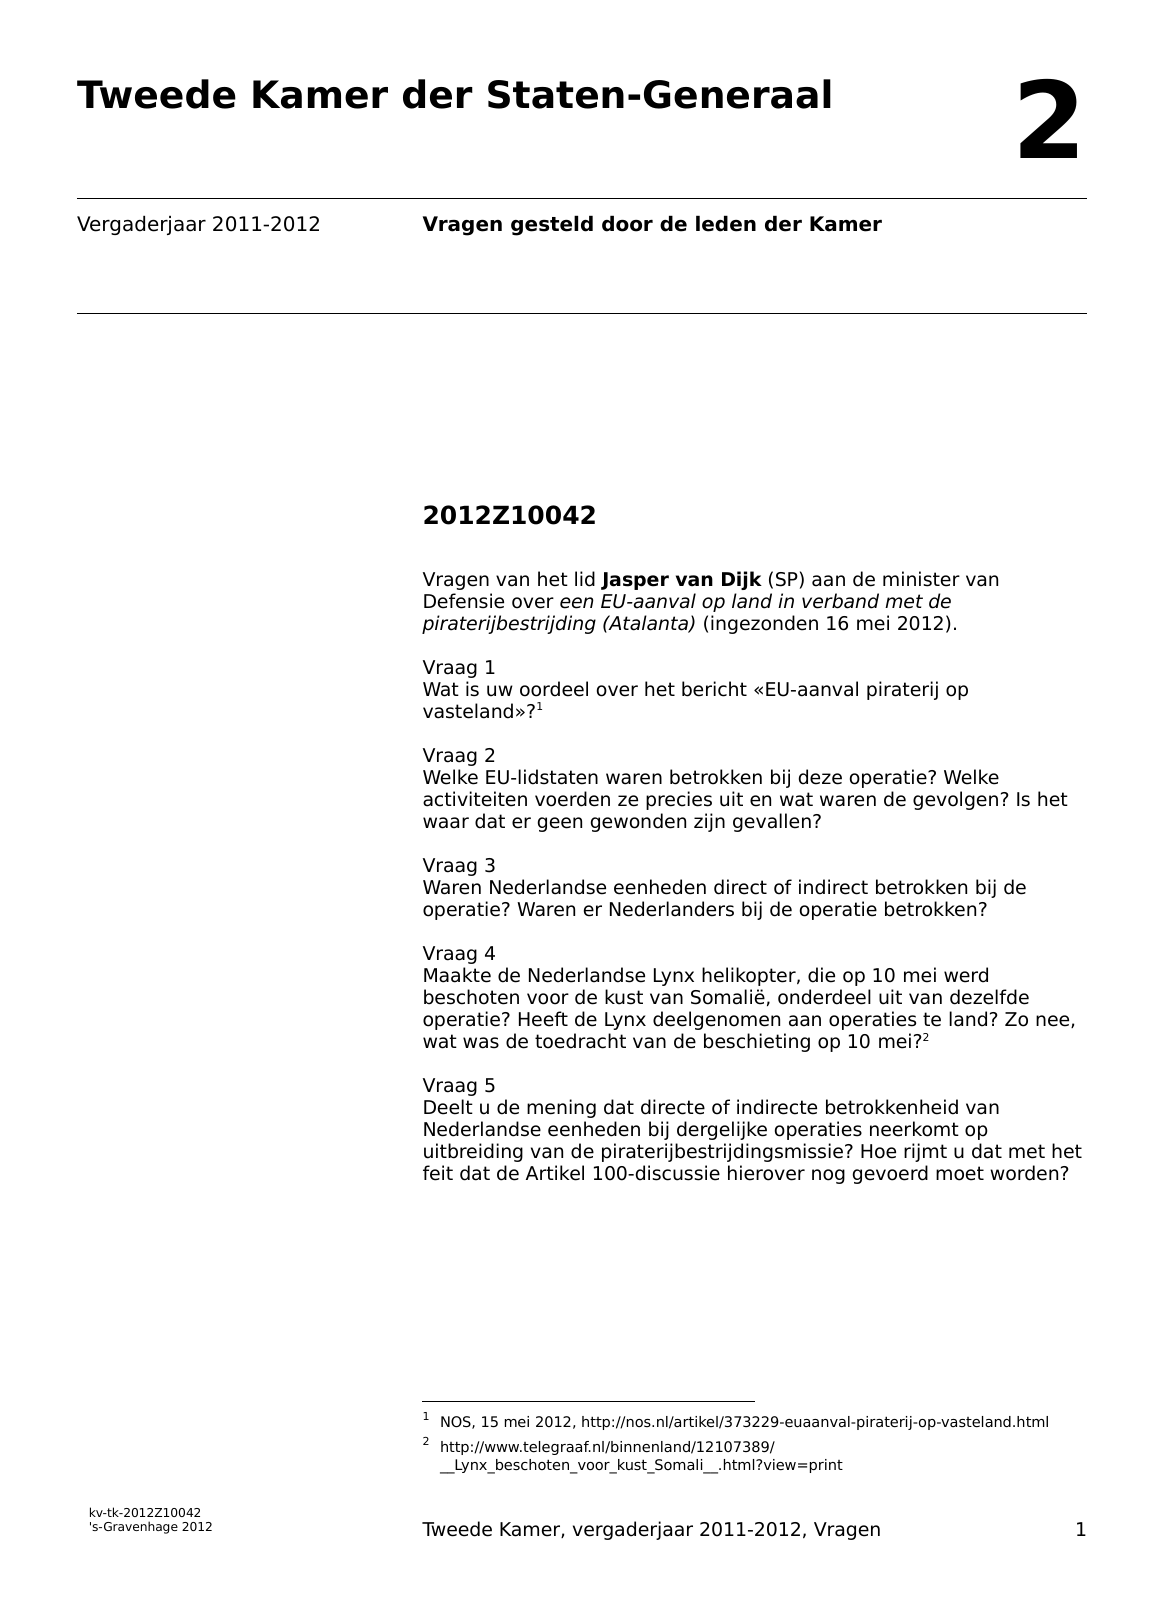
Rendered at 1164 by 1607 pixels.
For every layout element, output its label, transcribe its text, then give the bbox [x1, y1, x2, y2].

text Deelt u de mening dat directe of indirecte betrokkenheid van Nederlandse eenheden bij dergelijke operaties neerkomt op uitbreiding van de piraterijbestrijdingsmissie? Hoe rijmt u dat met het feit dat de Artikel 100-discussie hierover nog gevoerd moet worden? [422, 1097, 1087, 1185]
text Waren Nederlandse eenheden direct of indirect betrokken bij de operatie? Waren er Nederlanders bij de operatie betrokken? [422, 877, 1087, 921]
text http://www.telegraaf.nl/binnenland/12107389/__Lynx_beschoten_voor_kust_Somali__.html?view=print [422, 1435, 1087, 1474]
text kv-tk-2012Z10042 [88, 1506, 323, 1520]
table_header 2 [886, 59, 1087, 198]
text Vraag 5 [422, 1075, 1087, 1097]
text Vraag 3 [422, 855, 1087, 877]
text 's-Gravenhage 2012 [88, 1520, 323, 1534]
text Wat is uw oordeel over het bericht «EU-aanval piraterij op vasteland»? [422, 679, 1087, 723]
text Vragen van het lid Jasper van Dijk (SP) aan de minister van Defensie over een EU-aanval op land in verband met de piraterijbestrijding (Atalanta) (ingezonden 16 mei 2012). [422, 569, 1087, 635]
text Welke EU-lidstaten waren betrokken bij deze operatie? Welke activiteiten voerden ze precies uit en wat waren de gevolgen? Is het waar dat er geen gewonden zijn gevallen? [422, 767, 1087, 833]
text NOS, 15 mei 2012, http://nos.nl/artikel/373229-euaanval-piraterij-op-vasteland.html [422, 1410, 1087, 1432]
text Vraag 2 [422, 745, 1087, 767]
text 2012Z10042 [422, 501, 1087, 531]
table_cell Vergaderjaar 2011-2012 [77, 199, 422, 313]
text Vraag 4 [422, 943, 1087, 965]
text Vraag 1 [422, 657, 1087, 679]
text Maakte de Nederlandse Lynx helikopter, die op 10 mei werd beschoten voor de kust van Somalië, onderdeel uit van dezelfde operatie? Heeft de Lynx deelgenomen aan operaties te land? Zo nee, wat was de toedracht van de beschieting op 10 mei? [422, 965, 1087, 1053]
table_header Tweede Kamer der Staten-Generaal [77, 59, 886, 198]
table_cell Vragen gesteld door de leden der Kamer [422, 199, 1087, 313]
